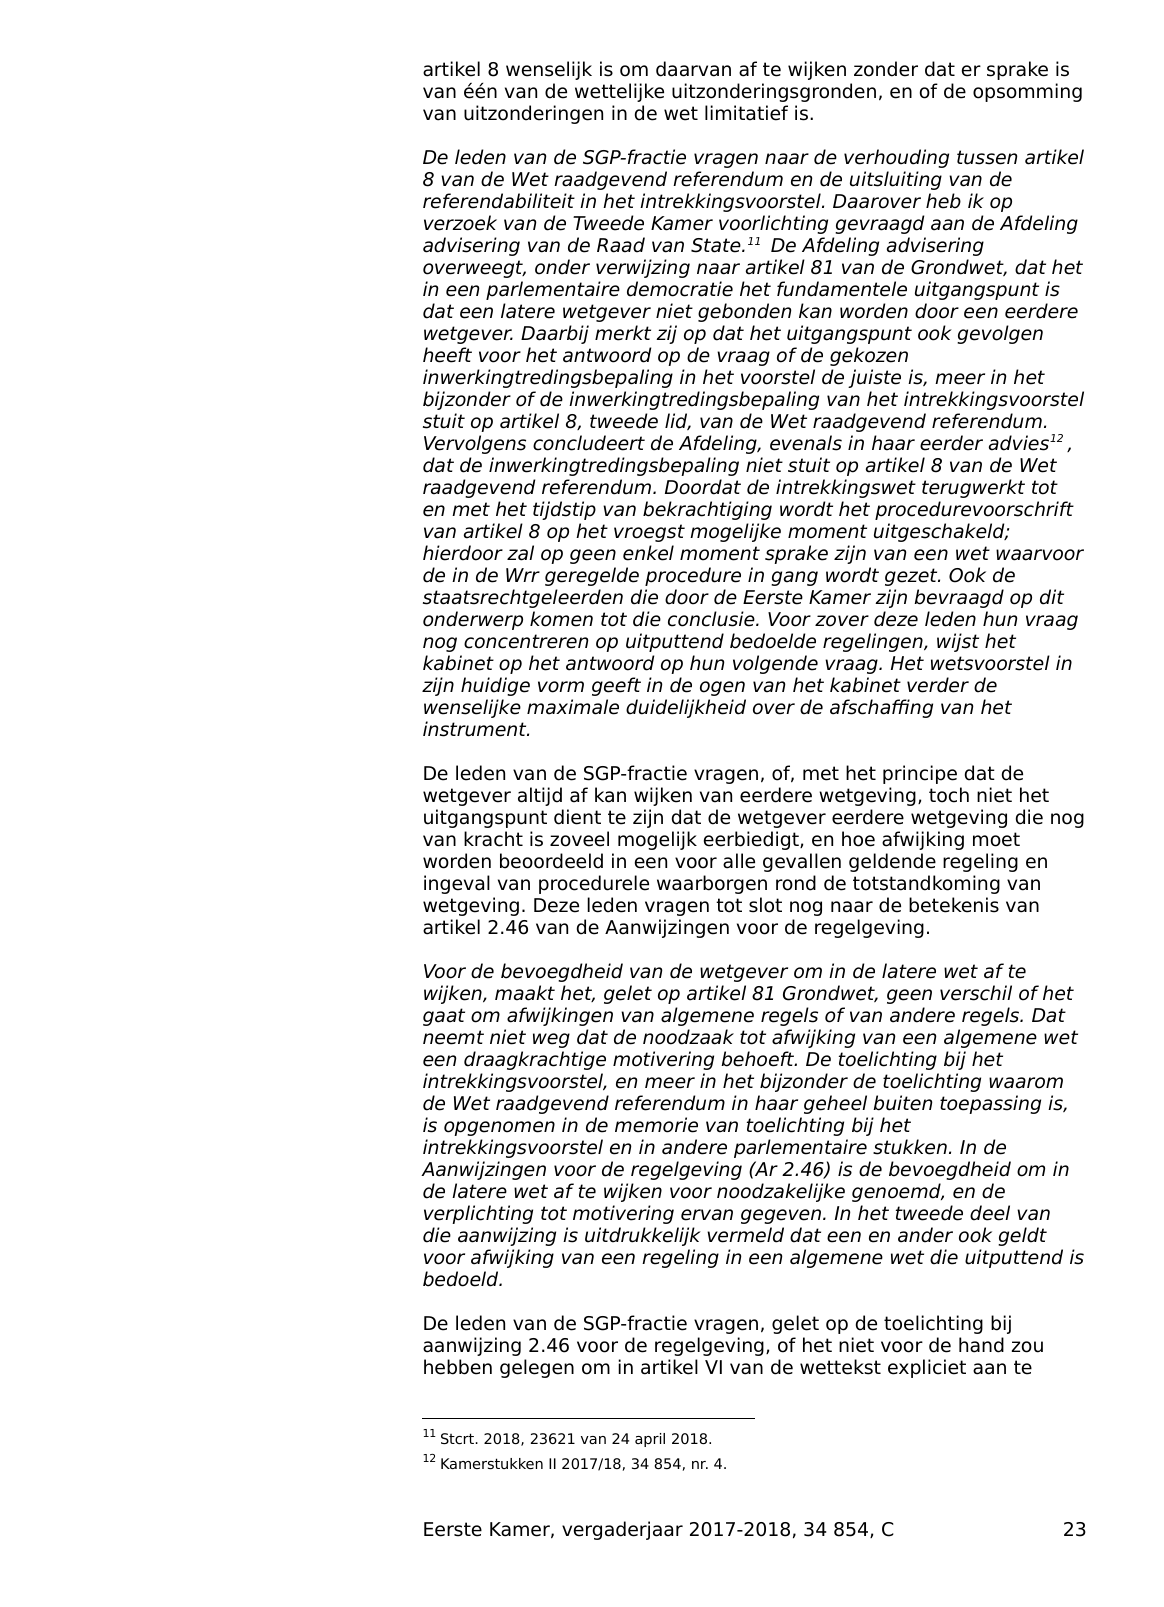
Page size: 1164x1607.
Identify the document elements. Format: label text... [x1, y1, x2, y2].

text De leden van de SGP-fractie vragen naar de verhouding tussen artikel 8 van de Wet raadgevend referendum en de uitsluiting van de referendabiliteit in het intrekkingsvoorstel. Daarover heb ik op verzoek van de Tweede Kamer voorlichting gevraagd aan de Afdeling advisering van de Raad van State. De Afdeling advisering overweegt, onder verwijzing naar artikel 81 van de Grondwet, dat het in een parlementaire democratie het fundamentele uitgangspunt is dat een latere wetgever niet gebonden kan worden door een eerdere wetgever. Daarbij merkt zij op dat het uitgangspunt ook gevolgen heeft voor het antwoord op de vraag of de gekozen inwerkingtredingsbepaling in het voorstel de juiste is, meer in het bijzonder of de inwerkingtredingsbepaling van het intrekkingsvoorstel stuit op artikel 8, tweede lid, van de Wet raadgevend referendum. Vervolgens concludeert de Afdeling, evenals in haar eerder advies, dat de inwerkingtredingsbepaling niet stuit op artikel 8 van de Wet raadgevend referendum. Doordat de intrekkingswet terugwerkt tot en met het tijdstip van bekrachtiging wordt het procedurevoorschrift van artikel 8 op het vroegst mogelijke moment uitgeschakeld; hierdoor zal op geen enkel moment sprake zijn van een wet waarvoor de in de Wrr geregelde procedure in gang wordt gezet. Ook de staatsrechtgeleerden die door de Eerste Kamer zijn bevraagd op dit onderwerp komen tot die conclusie. Voor zover deze leden hun vraag nog concentreren op uitputtend bedoelde regelingen, wijst het kabinet op het antwoord op hun volgende vraag. Het wetsvoorstel in zijn huidige vorm geeft in de ogen van het kabinet verder de wenselijke maximale duidelijkheid over de afschaffing van het instrument. [422, 147, 1087, 741]
text De leden van de SGP-fractie vragen, gelet op de toelichting bij aanwijzing 2.46 voor de regelgeving, of het niet voor de hand zou hebben gelegen om in artikel VI van de wettekst expliciet aan te [422, 1313, 1087, 1379]
text Voor de bevoegdheid van de wetgever om in de latere wet af te wijken, maakt het, gelet op artikel 81 Grondwet, geen verschil of het gaat om afwijkingen van algemene regels of van andere regels. Dat neemt niet weg dat de noodzaak tot afwijking van een algemene wet een draagkrachtige motivering behoeft. De toelichting bij het intrekkingsvoorstel, en meer in het bijzonder de toelichting waarom de Wet raadgevend referendum in haar geheel buiten toepassing is, is opgenomen in de memorie van toelichting bij het intrekkingsvoorstel en in andere parlementaire stukken. In de Aanwijzingen voor de regelgeving (Ar 2.46) is de bevoegdheid om in de latere wet af te wijken voor noodzakelijke genoemd, en de verplichting tot motivering ervan gegeven. In het tweede deel van die aanwijzing is uitdrukkelijk vermeld dat een en ander ook geldt voor afwijking van een regeling in een algemene wet die uitputtend is bedoeld. [422, 961, 1087, 1291]
text artikel 8 wenselijk is om daarvan af te wijken zonder dat er sprake is van één van de wettelijke uitzonderingsgronden, en of de opsomming van uitzonderingen in de wet limitatief is. [422, 59, 1087, 125]
text Stcrt. 2018, 23621 van 24 april 2018. [422, 1427, 1087, 1449]
text Kamerstukken II 2017/18, 34 854, nr. 4. [422, 1452, 1087, 1474]
text De leden van de SGP-fractie vragen, of, met het principe dat de wetgever altijd af kan wijken van eerdere wetgeving, toch niet het uitgangspunt dient te zijn dat de wetgever eerdere wetgeving die nog van kracht is zoveel mogelijk eerbiedigt, en hoe afwijking moet worden beoordeeld in een voor alle gevallen geldende regeling en ingeval van procedurele waarborgen rond de totstandkoming van wetgeving. Deze leden vragen tot slot nog naar de betekenis van artikel 2.46 van de Aanwijzingen voor de regelgeving. [422, 763, 1087, 939]
